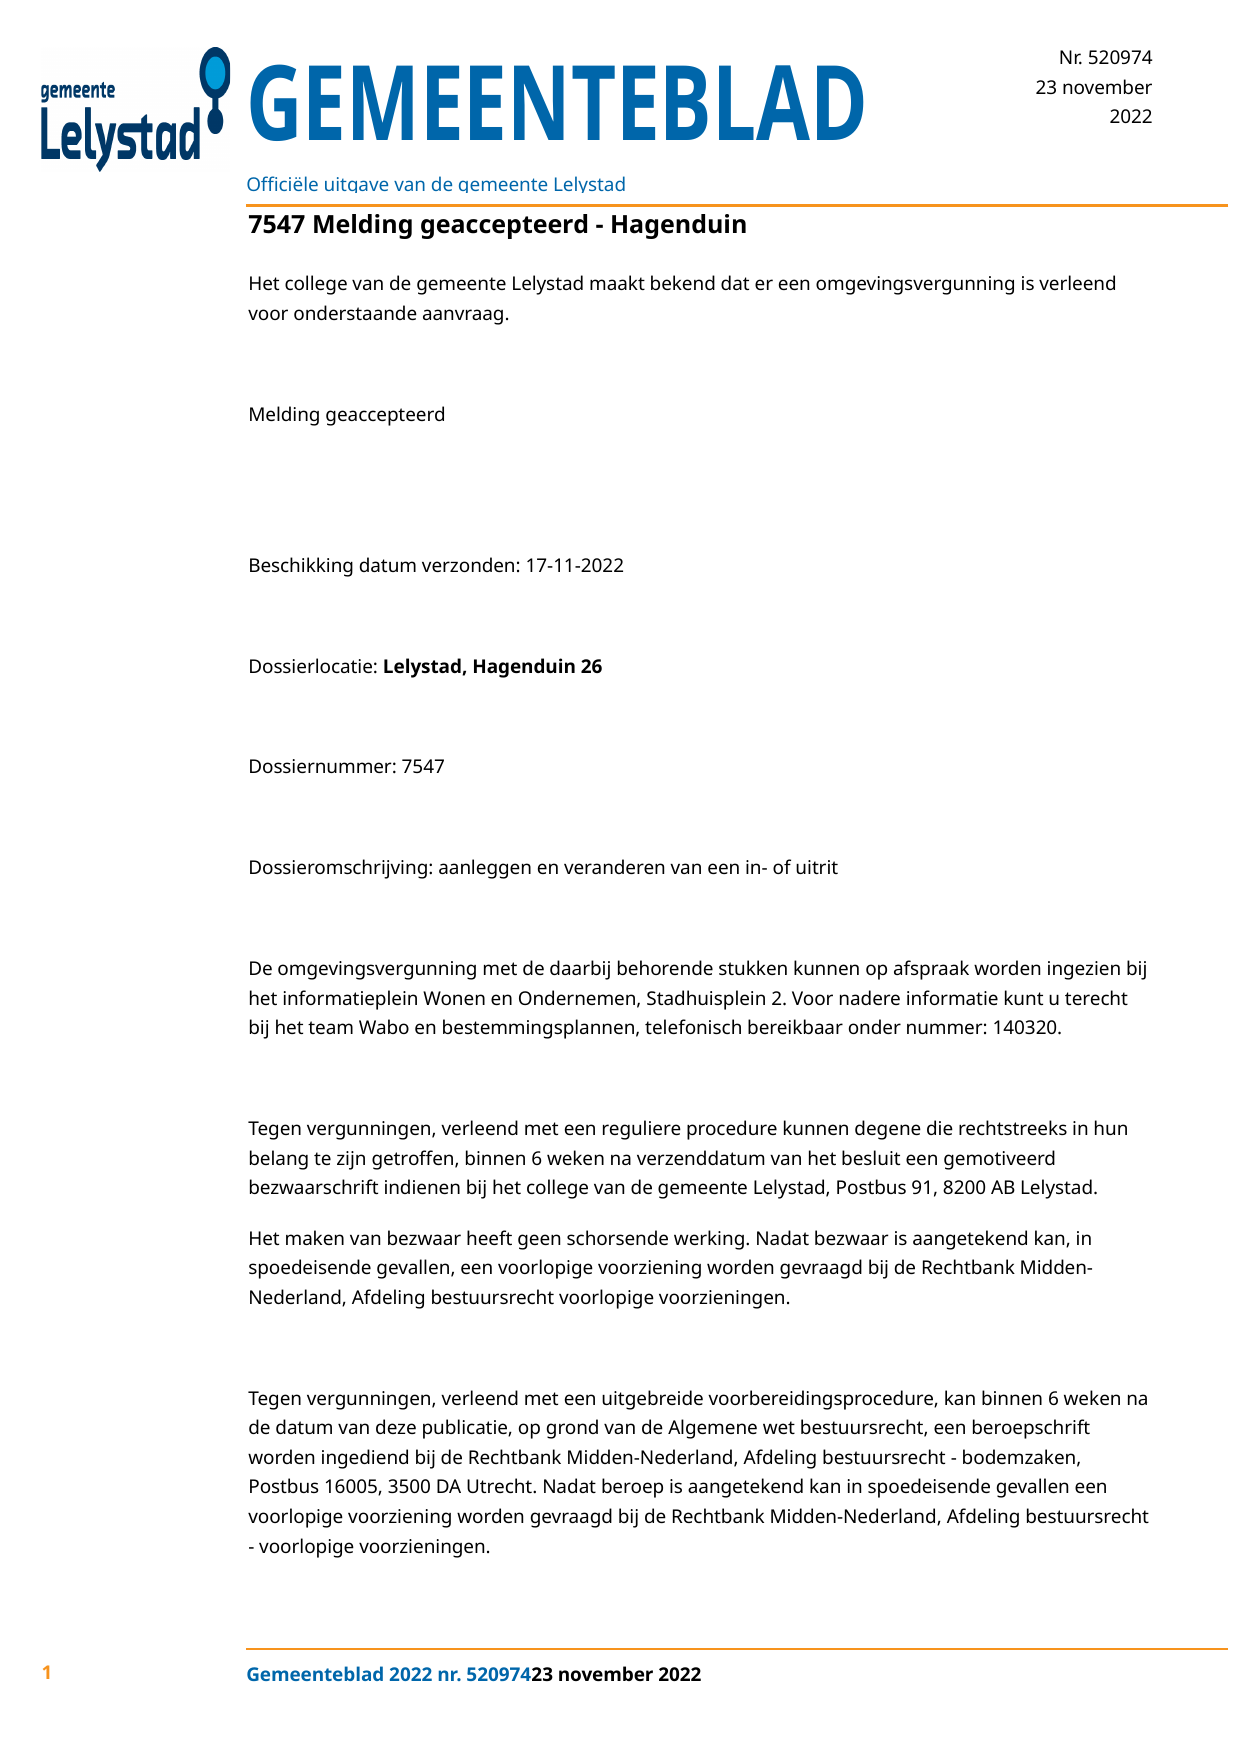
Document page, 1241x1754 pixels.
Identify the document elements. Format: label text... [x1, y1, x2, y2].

text Beschikking datum verzonden: 17-11-2022 [248, 552, 1152, 578]
text Het college van de gemeente Lelystad maakt bekend dat er een omgevingsvergunning is verleend voor onderstaande aanvraag. [248, 270, 1152, 326]
text De omgevingsvergunning met de daarbij behorende stukken kunnen op afspraak worden ingezien bij het informatieplein Wonen en Ondernemen, Stadhuisplein 2. Voor nadere informatie kunt u terecht bij het team Wabo en bestemmingsplannen, telefonisch bereikbaar onder nummer: 140320. [248, 955, 1152, 1040]
text Dossierlocatie: Lelystad, Hagenduin 26 [248, 653, 1152, 678]
text Tegen vergunningen, verleend met een reguliere procedure kunnen degene die rechtstreeks in hun belang te zijn getroffen, binnen 6 weken na verzenddatum van het besluit een gemotiveerd bezwaarschrift indienen bij het college van de gemeente Lelystad, Postbus 91, 8200 AB Lelystad. [248, 1115, 1152, 1200]
text Melding geaccepteerd [248, 401, 1152, 426]
text Tegen vergunningen, verleend met een uitgebreide voorbereidingsprocedure, kan binnen 6 weken na de datum van deze publicatie, op grond van de Algemene wet bestuursrecht, een beroepschrift worden ingediend bij de Rechtbank Midden-Nederland, Afdeling bestuursrecht - bodemzaken, Postbus 16005, 3500 DA Utrecht. Nadat beroep is aangetekend kan in spoedeisende gevallen een voorlopige voorziening worden gevraagd bij de Rechtbank Midden-Nederland, Afdeling bestuursrecht - voorlopige voorzieningen. [248, 1385, 1152, 1558]
text Dossiernummer: 7547 [248, 754, 1152, 779]
text Dossieromschrijving: aanleggen en veranderen van een in- of uitrit [248, 854, 1152, 880]
picture [41, 47, 231, 172]
text Het maken van bezwaar heeft geen schorsende werking. Nadat bezwaar is aangetekend kan, in spoedeisende gevallen, een voorlopige voorziening worden gevraagd bij de Rechtbank Midden-Nederland, Afdeling bestuursrecht voorlopige voorzieningen. [248, 1225, 1152, 1310]
text 7547 Melding geaccepteerd - Hagenduin [248, 207, 1152, 241]
